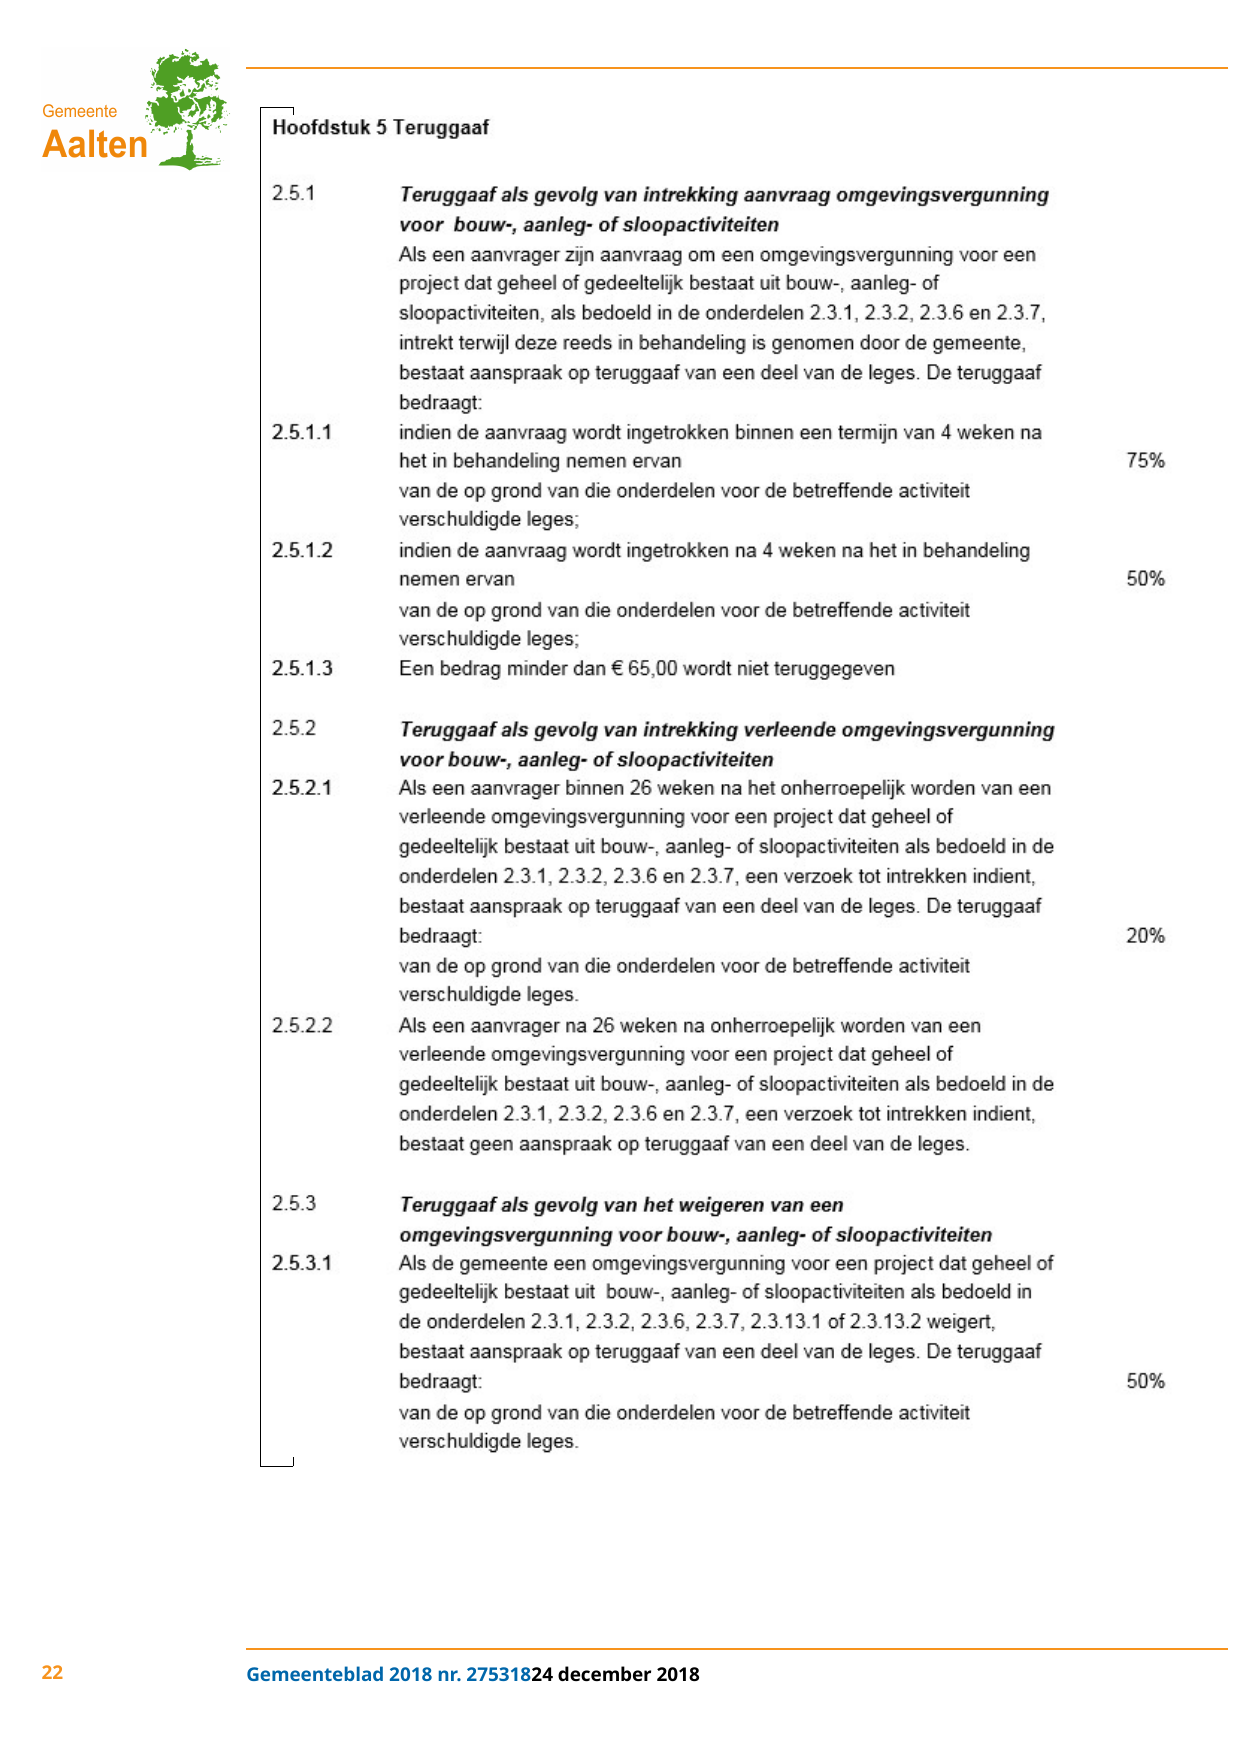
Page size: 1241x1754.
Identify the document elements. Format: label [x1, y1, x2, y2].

picture [41, 47, 231, 172]
picture [268, 115, 1173, 1457]
